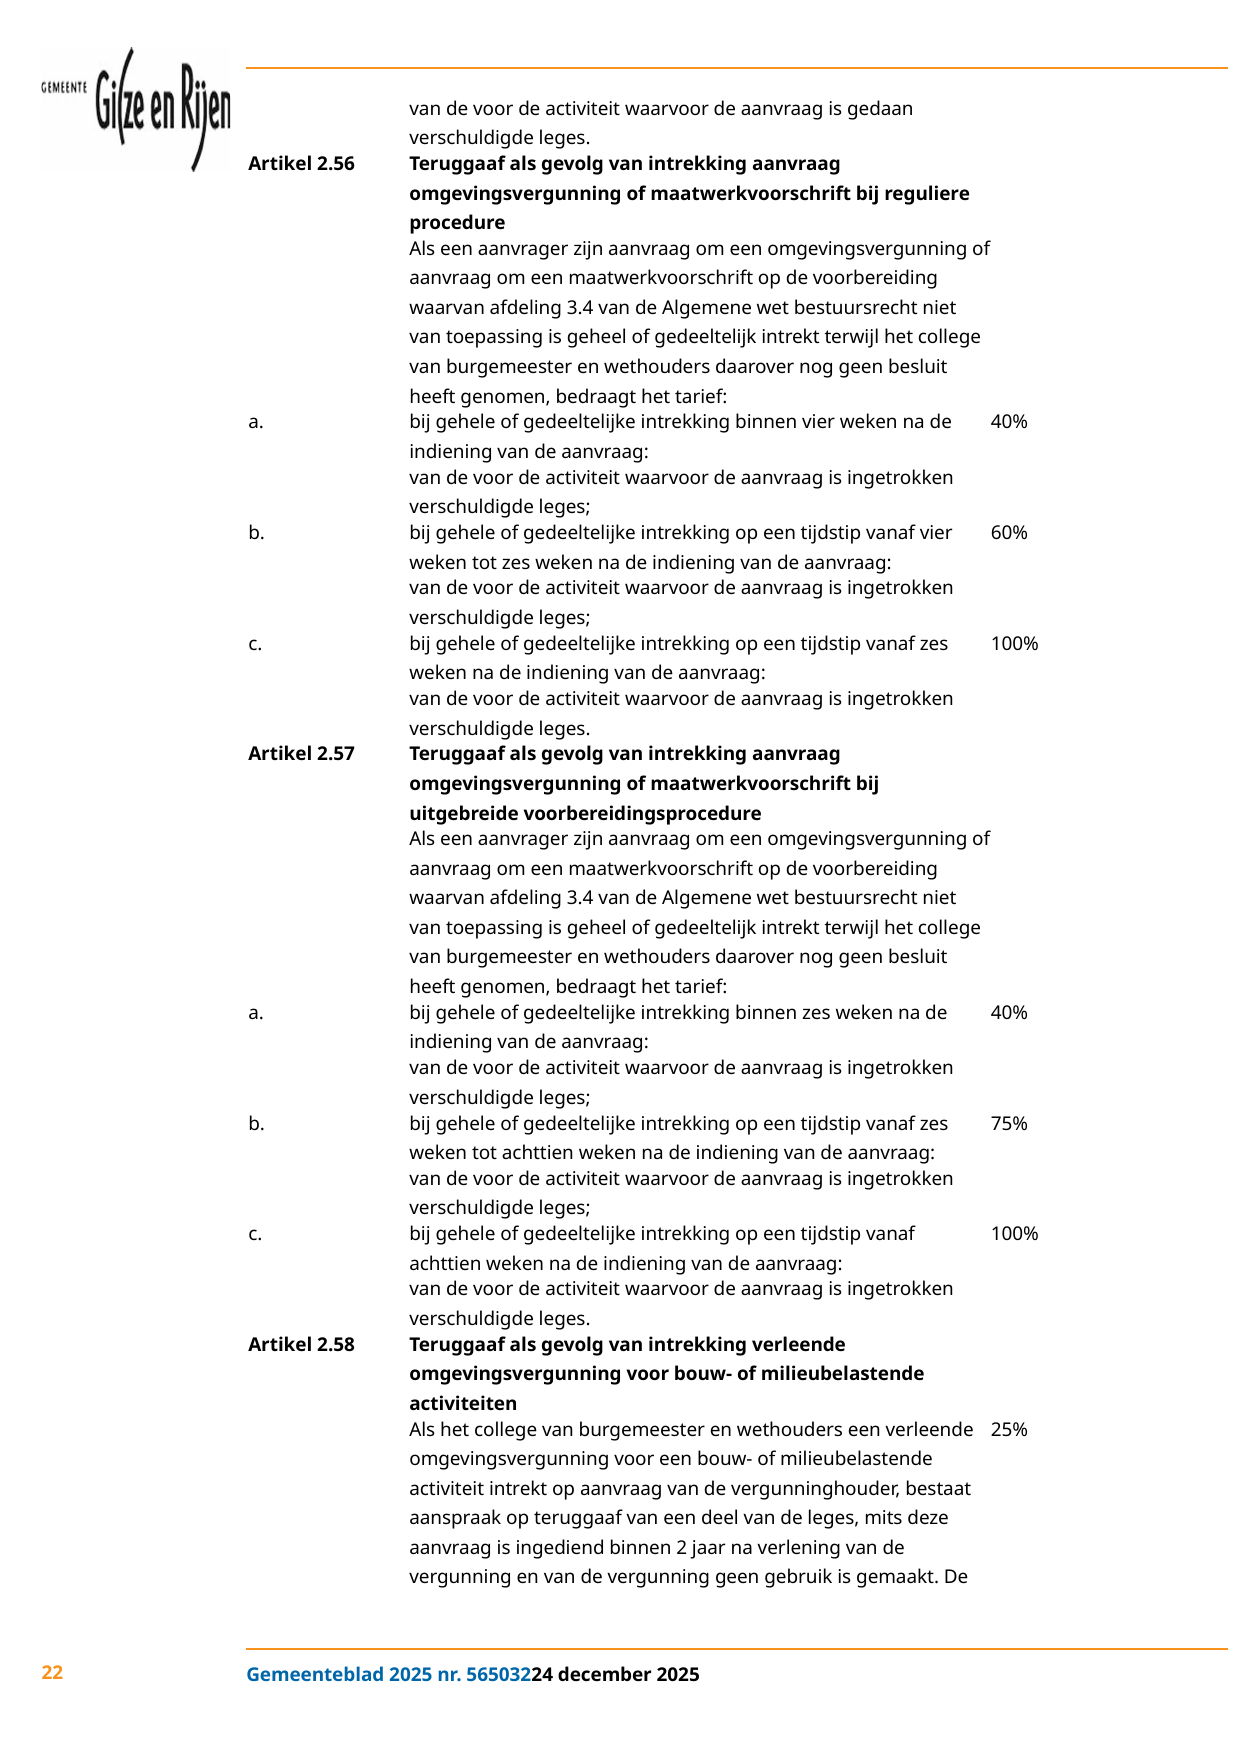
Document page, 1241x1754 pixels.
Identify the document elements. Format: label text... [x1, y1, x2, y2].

table_cell [248, 1276, 409, 1331]
table_cell Als het college van burgemeester en wethouders een verleende omgevingsvergunning voor een bouw- of milieubelastende activiteit intrekt op aanvraag van de vergunninghouder, bestaat aanspraak op teruggaaf van een deel van de leges, mits deze aanvraag is ingediend binnen 2 jaar na verlening van de vergunning en van de vergunning geen gebruik is gemaakt. De [409, 1416, 991, 1589]
table_cell [991, 1054, 1152, 1110]
table_cell 25% [991, 1416, 1152, 1589]
table_cell [248, 464, 409, 519]
table_cell 100% [991, 630, 1152, 685]
table_cell [248, 1054, 409, 1110]
table_cell van de voor de activiteit waarvoor de aanvraag is ingetrokken verschuldigde leges; [409, 1165, 991, 1220]
table_cell Teruggaaf als gevolg van intrekking aanvraag omgevingsvergunning of maatwerkvoorschrift bij reguliere procedure [409, 150, 991, 235]
table_cell c. [248, 1220, 409, 1276]
table_cell bij gehele of gedeeltelijke intrekking op een tijdstip vanaf zes weken tot achttien weken na de indiening van de aanvraag: [409, 1110, 991, 1165]
table_cell [991, 1276, 1152, 1331]
table_cell van de voor de activiteit waarvoor de aanvraag is ingetrokken verschuldigde leges; [409, 575, 991, 630]
table_cell [248, 575, 409, 630]
table_cell van de voor de activiteit waarvoor de aanvraag is ingetrokken verschuldigde leges; [409, 464, 991, 519]
table_cell a. [248, 409, 409, 464]
table_cell a. [248, 999, 409, 1054]
table_cell bij gehele of gedeeltelijke intrekking binnen vier weken na de indiening van de aanvraag: [409, 409, 991, 464]
table_cell [248, 95, 409, 150]
table_cell [991, 464, 1152, 519]
table_cell Als een aanvrager zijn aanvraag om een omgevingsvergunning of aanvraag om een maatwerkvoorschrift op de voorbereiding waarvan afdeling 3.4 van de Algemene wet bestuursrecht niet van toepassing is geheel of gedeeltelijk intrekt terwijl het college van burgemeester en wethouders daarover nog geen besluit heeft genomen, bedraagt het tarief: [409, 825, 991, 999]
table_cell b. [248, 1110, 409, 1165]
table_cell [991, 1331, 1152, 1416]
table_cell Als een aanvrager zijn aanvraag om een omgevingsvergunning of aanvraag om een maatwerkvoorschrift op de voorbereiding waarvan afdeling 3.4 van de Algemene wet bestuursrecht niet van toepassing is geheel of gedeeltelijk intrekt terwijl het college van burgemeester en wethouders daarover nog geen besluit heeft genomen, bedraagt het tarief: [409, 235, 991, 409]
table_cell Teruggaaf als gevolg van intrekking verleende omgevingsvergunning voor bouw- of milieubelastende activiteiten [409, 1331, 991, 1416]
table_cell Artikel 2.56 [248, 150, 409, 235]
table_cell 75% [991, 1110, 1152, 1165]
table_cell [991, 825, 1152, 999]
table_cell van de voor de activiteit waarvoor de aanvraag is ingetrokken verschuldigde leges. [409, 1276, 991, 1331]
table_cell [248, 1165, 409, 1220]
table_cell b. [248, 519, 409, 574]
table_cell 100% [991, 1220, 1152, 1276]
table_cell [991, 95, 1152, 150]
table_cell [991, 150, 1152, 235]
table_cell c. [248, 630, 409, 685]
picture [41, 47, 231, 172]
table_cell Artikel 2.58 [248, 1331, 409, 1416]
table_cell [248, 235, 409, 409]
table_cell [248, 1416, 409, 1589]
table_cell [991, 575, 1152, 630]
table_cell bij gehele of gedeeltelijke intrekking op een tijdstip vanaf zes weken na de indiening van de aanvraag: [409, 630, 991, 685]
table_cell [991, 1165, 1152, 1220]
table_cell bij gehele of gedeeltelijke intrekking op een tijdstip vanaf achttien weken na de indiening van de aanvraag: [409, 1220, 991, 1276]
table_cell [248, 825, 409, 999]
table_cell [991, 685, 1152, 741]
table_cell van de voor de activiteit waarvoor de aanvraag is ingetrokken verschuldigde leges; [409, 1054, 991, 1110]
table_cell [248, 685, 409, 741]
table_cell bij gehele of gedeeltelijke intrekking binnen zes weken na de indiening van de aanvraag: [409, 999, 991, 1054]
table_cell Teruggaaf als gevolg van intrekking aanvraag omgevingsvergunning of maatwerkvoorschrift bij uitgebreide voorbereidingsprocedure [409, 741, 991, 825]
table_cell van de voor de activiteit waarvoor de aanvraag is gedaan verschuldigde leges. [409, 95, 991, 150]
table_cell [991, 741, 1152, 825]
table_cell Artikel 2.57 [248, 741, 409, 825]
table_cell 40% [991, 409, 1152, 464]
table_cell 40% [991, 999, 1152, 1054]
table_cell bij gehele of gedeeltelijke intrekking op een tijdstip vanaf vier weken tot zes weken na de indiening van de aanvraag: [409, 519, 991, 574]
table_cell van de voor de activiteit waarvoor de aanvraag is ingetrokken verschuldigde leges. [409, 685, 991, 741]
table_cell [991, 235, 1152, 409]
table_cell 60% [991, 519, 1152, 574]
